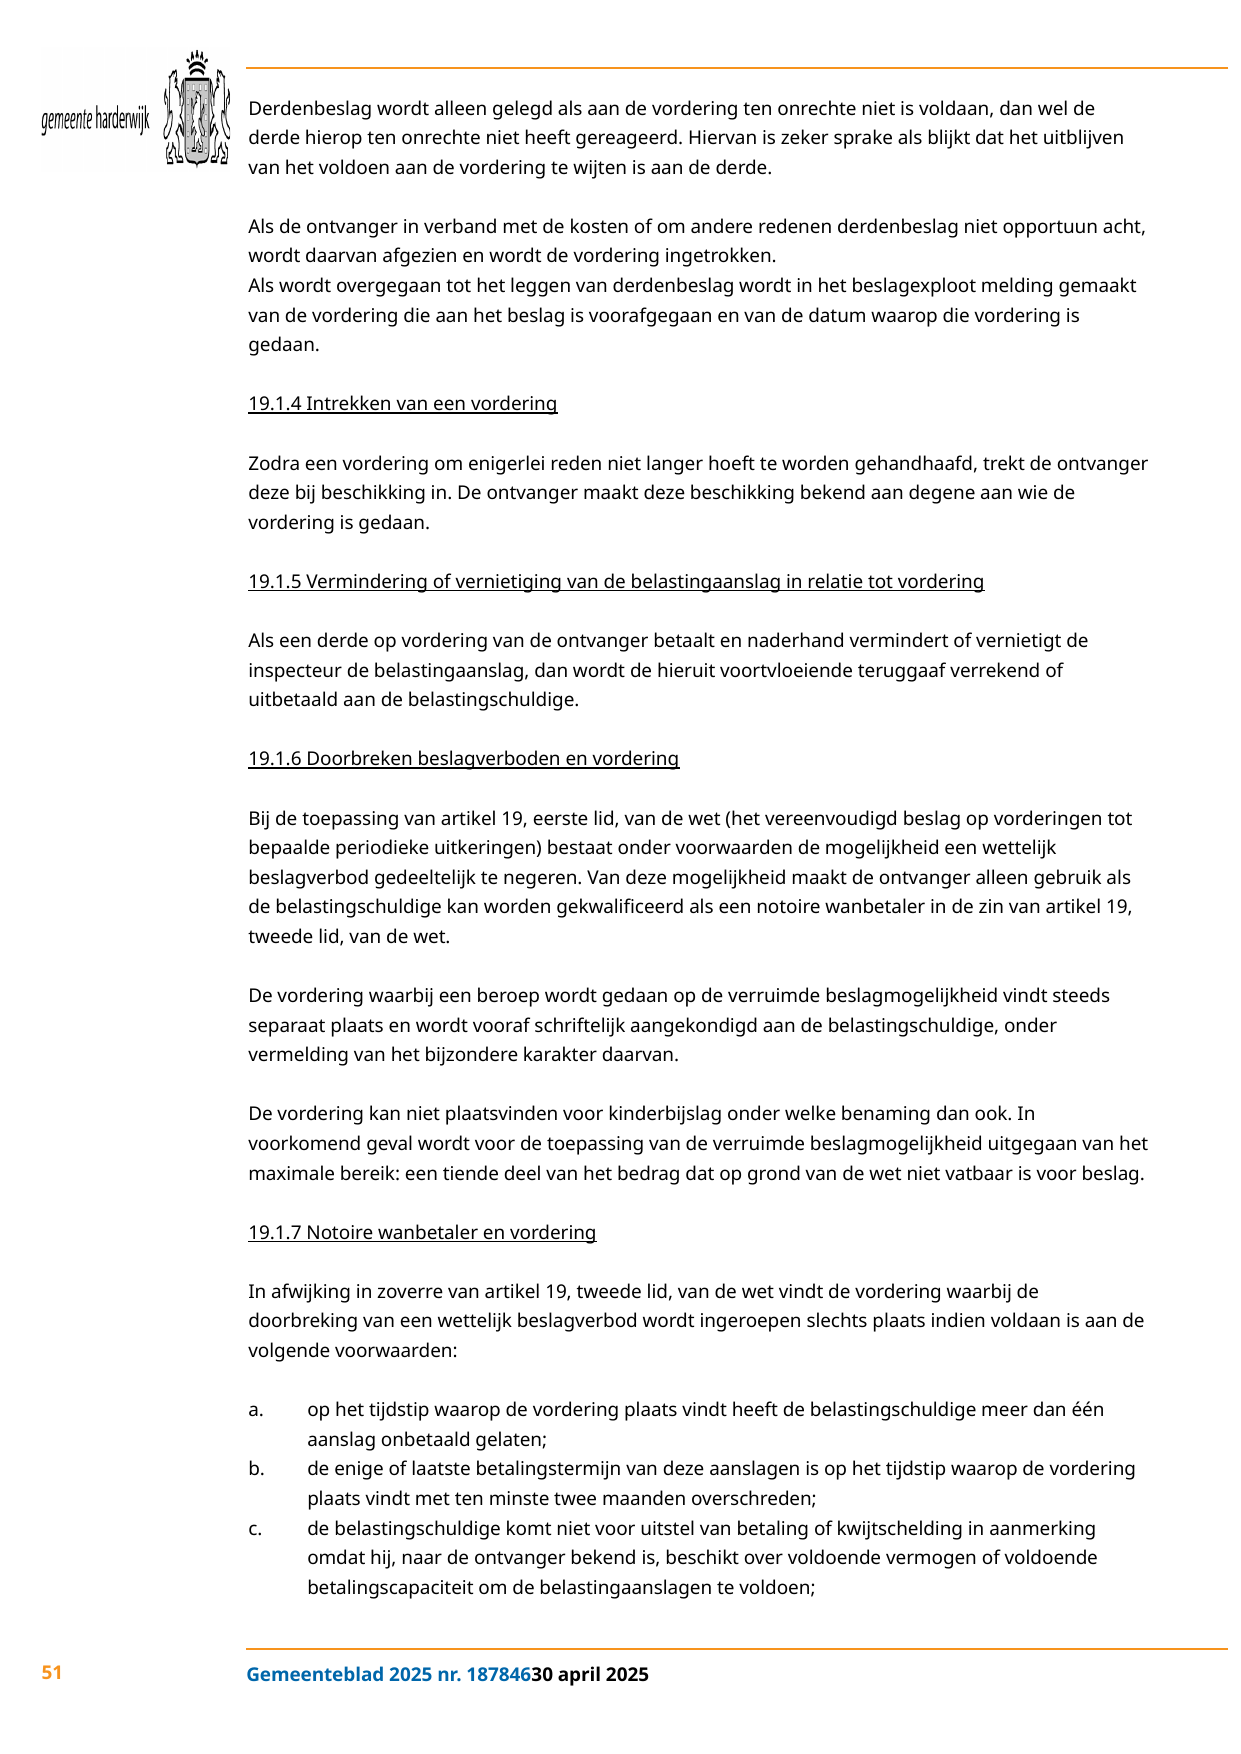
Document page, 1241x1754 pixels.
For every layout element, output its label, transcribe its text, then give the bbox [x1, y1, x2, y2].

text Als een derde op vordering van de ontvanger betaalt en naderhand vermindert of vernietigt de inspecteur de belastingaanslag, dan wordt de hieruit voortvloeiende teruggaaf verrekend of uitbetaald aan de belastingschuldige. [248, 627, 1152, 712]
text Als de ontvanger in verband met de kosten of om andere redenen derdenbeslag niet opportuun acht, wordt daarvan afgezien en wordt de vordering ingetrokken. [248, 213, 1152, 268]
picture [41, 47, 231, 172]
text Derdenbeslag wordt alleen gelegd als aan de vordering ten onrechte niet is voldaan, dan wel de derde hierop ten onrechte niet heeft gereageerd. Hiervan is zeker sprake als blijkt dat het uitblijven van het voldoen aan de vordering te wijten is aan de derde. [248, 95, 1152, 180]
text De vordering kan niet plaatsvinden voor kinderbijslag onder welke benaming dan ook. In voorkomend geval wordt voor de toepassing van de verruimde beslagmogelijkheid uitgegaan van het maximale bereik: een tiende deel van het bedrag dat op grond van de wet niet vatbaar is voor beslag. [248, 1101, 1152, 1186]
text Zodra een vordering om enigerlei reden niet langer hoeft te worden gehandhaafd, trekt de ontvanger deze bij beschikking in. De ontvanger maakt deze beschikking bekend aan degene aan wie de vordering is gedaan. [248, 450, 1152, 535]
list de enige of laatste betalingstermijn van deze aanslagen is op het tijdstip waarop de vordering plaats vindt met ten minste twee maanden overschreden; [248, 1456, 1152, 1511]
text 19.1.5 Vermindering of vernietiging van de belastingaanslag in relatie tot vordering [248, 568, 1152, 594]
text 19.1.4 Intrekken van een vordering [248, 391, 1152, 416]
text 19.1.7 Notoire wanbetaler en vordering [248, 1219, 1152, 1245]
list de belastingschuldige komt niet voor uitstel van betaling of kwijtschelding in aanmerking omdat hij, naar de ontvanger bekend is, beschikt over voldoende vermogen of voldoende betalingscapaciteit om de belastingaanslagen te voldoen; [248, 1515, 1152, 1600]
list op het tijdstip waarop de vordering plaats vindt heeft de belastingschuldige meer dan één aanslag onbetaald gelaten; [248, 1396, 1152, 1452]
text Als wordt overgegaan tot het leggen van derdenbeslag wordt in het beslagexploot melding gemaakt van de vordering die aan het beslag is voorafgegaan en van de datum waarop die vordering is gedaan. [248, 272, 1152, 357]
text Bij de toepassing van artikel 19, eerste lid, van de wet (het vereenvoudigd beslag op vorderingen tot bepaalde periodieke uitkeringen) bestaat onder voorwaarden de mogelijkheid een wettelijk beslagverbod gedeeltelijk te negeren. Van deze mogelijkheid maakt de ontvanger alleen gebruik als de belastingschuldige kan worden gekwalificeerd als een notoire wanbetaler in de zin van artikel 19, tweede lid, van de wet. [248, 805, 1152, 949]
text De vordering waarbij een beroep wordt gedaan op de verruimde beslagmogelijkheid vindt steeds separaat plaats en wordt vooraf schriftelijk aangekondigd aan de belastingschuldige, onder vermelding van het bijzondere karakter daarvan. [248, 982, 1152, 1067]
text In afwijking in zoverre van artikel 19, tweede lid, van de wet vindt de vordering waarbij de doorbreking van een wettelijk beslagverbod wordt ingeroepen slechts plaats indien voldaan is aan de volgende voorwaarden: [248, 1278, 1152, 1363]
text 19.1.6 Doorbreken beslagverboden en vordering [248, 746, 1152, 771]
